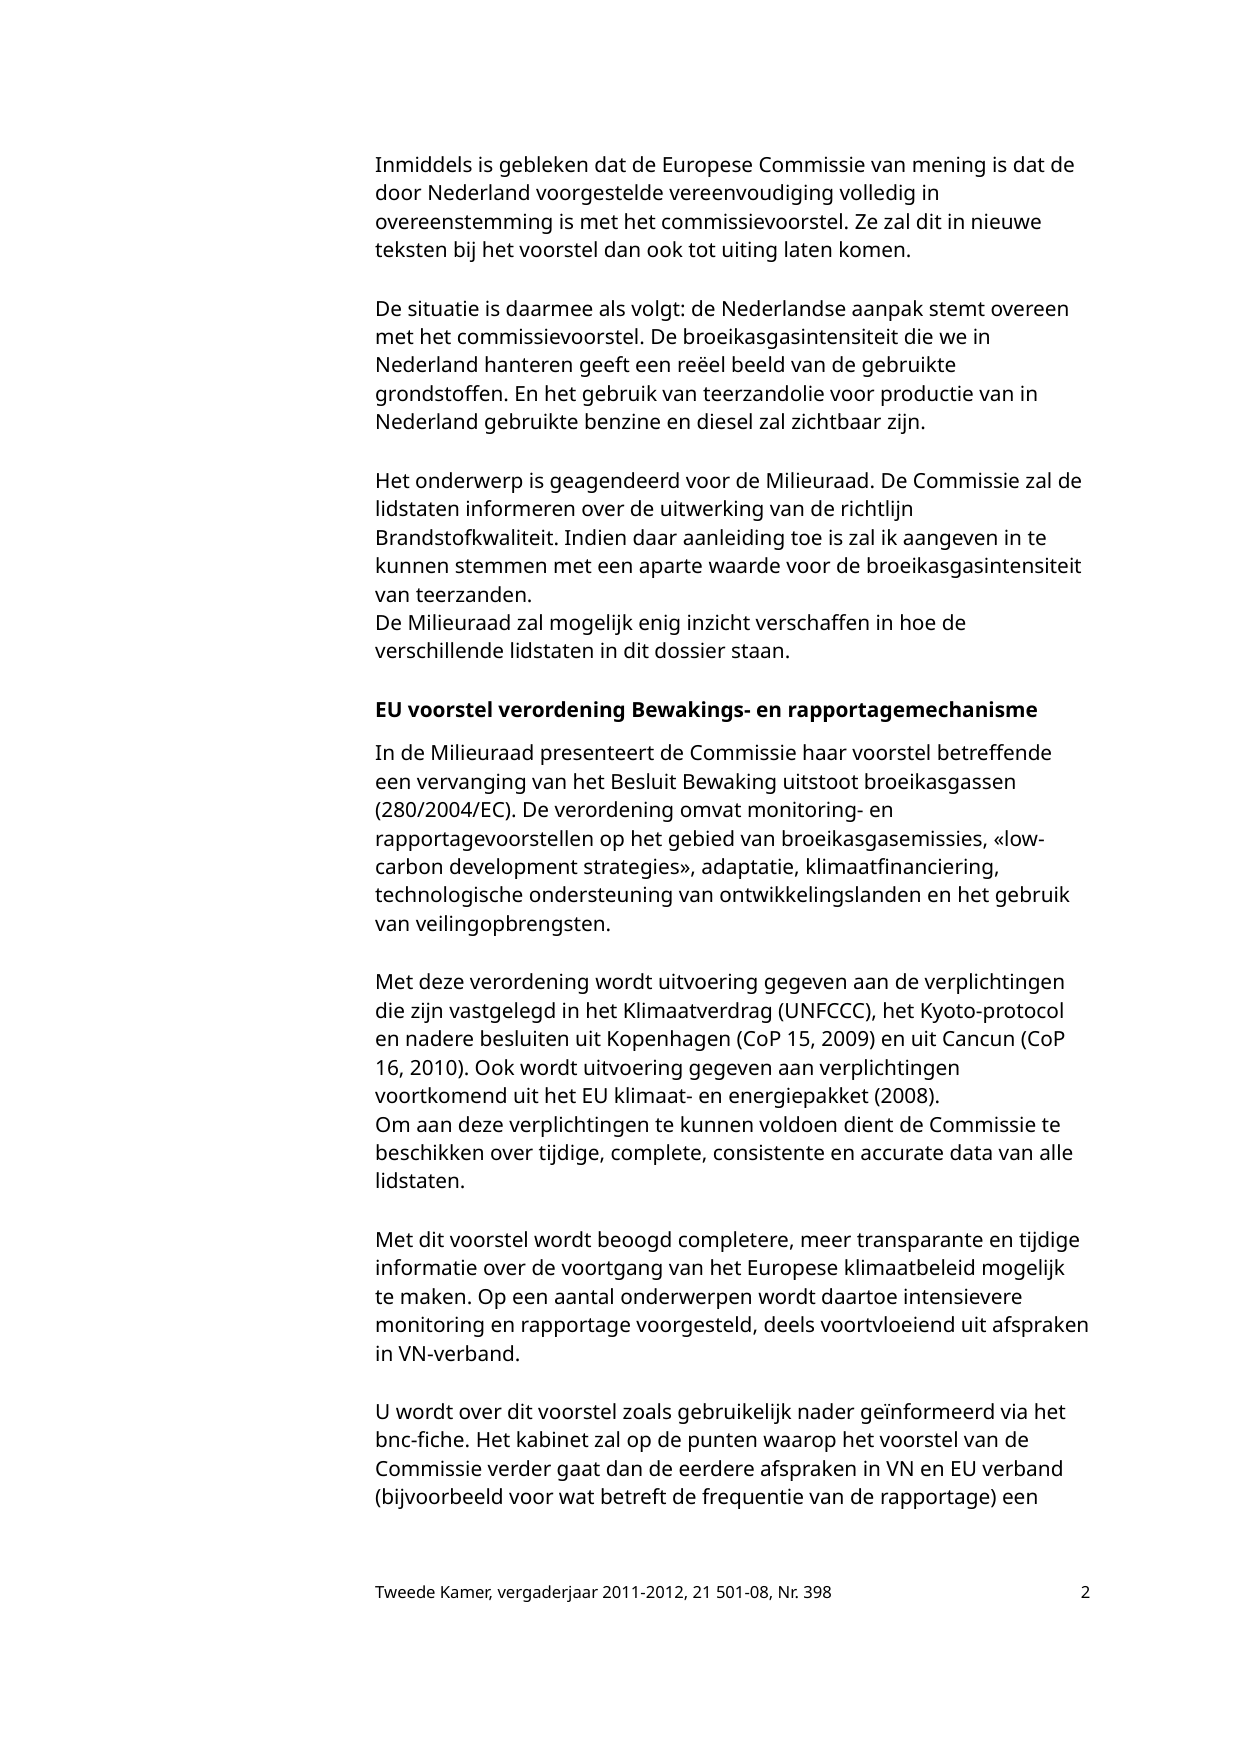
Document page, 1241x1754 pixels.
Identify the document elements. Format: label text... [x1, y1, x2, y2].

text De situatie is daarmee als volgt: de Nederlandse aanpak stemt overeen met het commissievoorstel. De broeikasgasintensiteit die we in Nederland hanteren geeft een reëel beeld van de gebruikte grondstoffen. En het gebruik van teerzandolie voor productie van in Nederland gebruikte benzine en diesel zal zichtbaar zijn. [375, 294, 1090, 436]
text Het onderwerp is geagendeerd voor de Milieuraad. De Commissie zal de lidstaten informeren over de uitwerking van de richtlijn Brandstofkwaliteit. Indien daar aanleiding toe is zal ik aangeven in te kunnen stemmen met een aparte waarde voor de broeikasgasintensiteit van teerzanden. [375, 466, 1090, 608]
text Om aan deze verplichtingen te kunnen voldoen dient de Commissie te beschikken over tijdige, complete, consistente en accurate data van alle lidstaten. [375, 1110, 1090, 1195]
text De Milieuraad zal mogelijk enig inzicht verschaffen in hoe de verschillende lidstaten in dit dossier staan. [375, 608, 1090, 665]
text In de Milieuraad presenteert de Commissie haar voorstel betreffende een vervanging van het Besluit Bewaking uitstoot broeikasgassen (280/2004/EC). De verordening omvat monitoring- en rapportagevoorstellen op het gebied van broeikasgasemissies, «low-carbon development strategies», adaptatie, klimaatfinanciering, technologische ondersteuning van ontwikkelingslanden en het gebruik van veilingopbrengsten. [375, 738, 1090, 937]
text U wordt over dit voorstel zoals gebruikelijk nader geïnformeerd via het bnc-fiche. Het kabinet zal op de punten waarop het voorstel van de Commissie verder gaat dan de eerdere afspraken in VN en EU verband (bijvoorbeeld voor wat betreft de frequentie van de rapportage) een [375, 1397, 1090, 1511]
text Met deze verordening wordt uitvoering gegeven aan de verplichtingen die zijn vastgelegd in het Klimaatverdrag (UNFCCC), het Kyoto-protocol en nadere besluiten uit Kopenhagen (CoP 15, 2009) en uit Cancun (CoP 16, 2010). Ook wordt uitvoering gegeven aan verplichtingen voortkomend uit het EU klimaat- en energiepakket (2008). [375, 967, 1090, 1110]
text Met dit voorstel wordt beoogd completere, meer transparante en tijdige informatie over de voortgang van het Europese klimaatbeleid mogelijk te maken. Op een aantal onderwerpen wordt daartoe intensievere monitoring en rapportage voorgesteld, deels voortvloeiend uit afspraken in VN-verband. [375, 1225, 1090, 1367]
text Inmiddels is gebleken dat de Europese Commissie van mening is dat de door Nederland voorgestelde vereenvoudiging volledig in overeenstemming is met het commissievoorstel. Ze zal dit in nieuwe teksten bij het voorstel dan ook tot uiting laten komen. [375, 150, 1090, 264]
text EU voorstel verordening Bewakings- en rapportagemechanisme [375, 695, 1090, 723]
